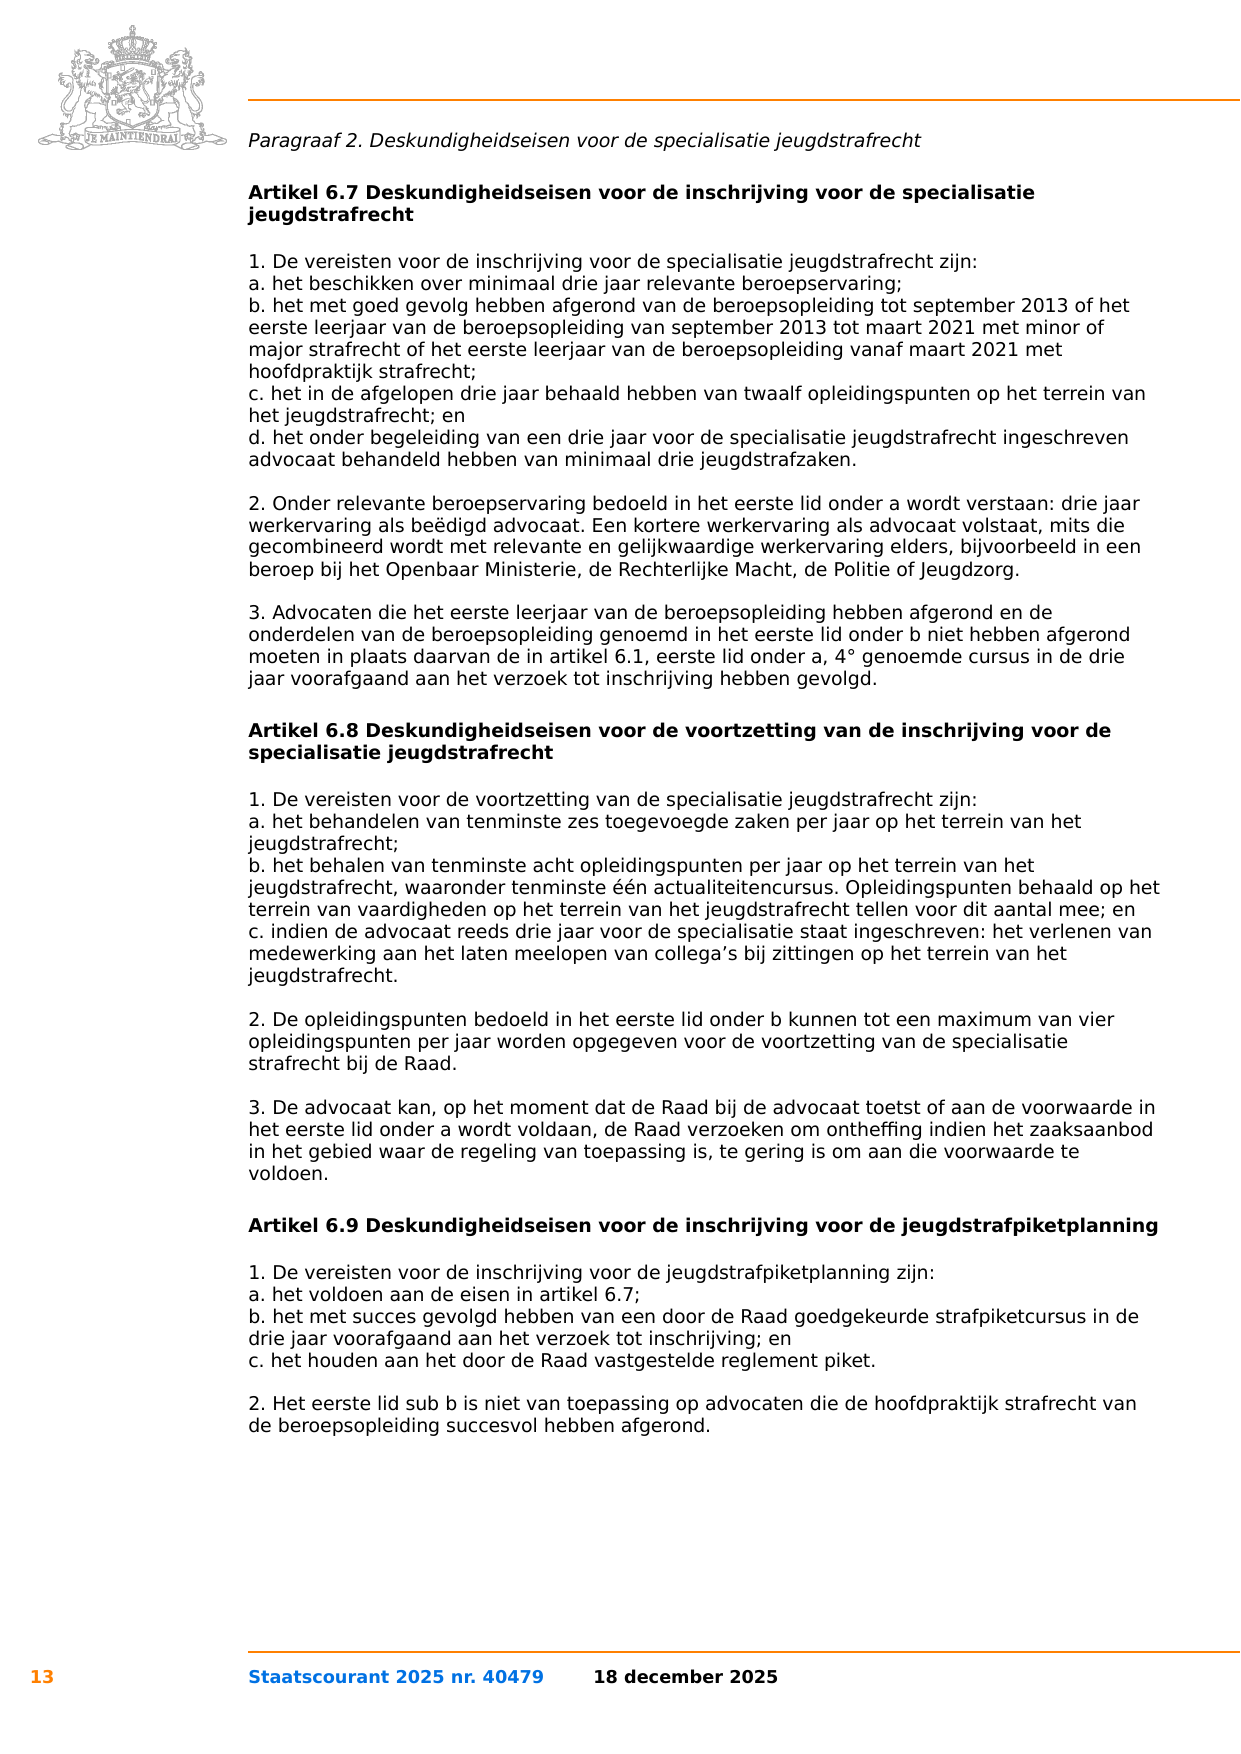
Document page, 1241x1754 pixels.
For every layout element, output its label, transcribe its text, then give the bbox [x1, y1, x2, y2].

picture [38, 25, 227, 150]
text c. indien de advocaat reeds drie jaar voor de specialisatie staat ingeschreven: het verlenen van medewerking aan het laten meelopen van collega’s bij zittingen op het terrein van het jeugdstrafrecht. [248, 921, 1163, 987]
text 2. Het eerste lid sub b is niet van toepassing op advocaten die de hoofdpraktijk strafrecht van de beroepsopleiding succesvol hebben afgerond. [248, 1393, 1163, 1437]
text 2. De opleidingspunten bedoeld in het eerste lid onder b kunnen tot een maximum van vier opleidingspunten per jaar worden opgegeven voor de voortzetting van de specialisatie strafrecht bij de Raad. [248, 1009, 1163, 1075]
subtitle Paragraaf 2. Deskundigheidseisen voor de specialisatie jeugdstrafrecht [248, 130, 1163, 152]
subtitle Artikel 6.7 Deskundigheidseisen voor de inschrijving voor de specialisatie jeugdstrafrecht [248, 182, 1163, 226]
text a. het voldoen aan de eisen in artikel 6.7; [248, 1283, 1163, 1306]
text c. het in de afgelopen drie jaar behaald hebben van twaalf opleidingspunten op het terrein van het jeugdstrafrecht; en [248, 383, 1163, 427]
text 3. Advocaten die het eerste leerjaar van de beroepsopleiding hebben afgerond en de onderdelen van de beroepsopleiding genoemd in het eerste lid onder b niet hebben afgerond moeten in plaats daarvan de in artikel 6.1, eerste lid onder a, 4° genoemde cursus in de drie jaar voorafgaand aan het verzoek tot inschrijving hebben gevolgd. [248, 602, 1163, 690]
text c. het houden aan het door de Raad vastgestelde reglement piket. [248, 1349, 1163, 1371]
subtitle Artikel 6.8 Deskundigheidseisen voor de voortzetting van de inschrijving voor de specialisatie jeugdstrafrecht [248, 720, 1163, 764]
text b. het behalen van tenminste acht opleidingspunten per jaar op het terrein van het jeugdstrafrecht, waaronder tenminste één actualiteitencursus. Opleidingspunten behaald op het terrein van vaardigheden op het terrein van het jeugdstrafrecht tellen voor dit aantal mee; en [248, 855, 1163, 921]
text 1. De vereisten voor de voortzetting van de specialisatie jeugdstrafrecht zijn: [248, 789, 1163, 811]
text b. het met succes gevolgd hebben van een door de Raad goedgekeurde strafpiketcursus in de drie jaar voorafgaand aan het verzoek tot inschrijving; en [248, 1306, 1163, 1349]
text 2. Onder relevante beroepservaring bedoeld in het eerste lid onder a wordt verstaan: drie jaar werkervaring als beëdigd advocaat. Een kortere werkervaring als advocaat volstaat, mits die gecombineerd wordt met relevante en gelijkwaardige werkervaring elders, bijvoorbeeld in een beroep bij het Openbaar Ministerie, de Rechterlijke Macht, de Politie of Jeugdzorg. [248, 492, 1163, 580]
text b. het met goed gevolg hebben afgerond van de beroepsopleiding tot september 2013 of het eerste leerjaar van de beroepsopleiding van september 2013 tot maart 2021 met minor of major strafrecht of het eerste leerjaar van de beroepsopleiding vanaf maart 2021 met hoofdpraktijk strafrecht; [248, 295, 1163, 383]
text d. het onder begeleiding van een drie jaar voor de specialisatie jeugdstrafrecht ingeschreven advocaat behandeld hebben van minimaal drie jeugdstrafzaken. [248, 427, 1163, 471]
text 3. De advocaat kan, op het moment dat de Raad bij de advocaat toetst of aan de voorwaarde in het eerste lid onder a wordt voldaan, de Raad verzoeken om ontheffing indien het zaaksaanbod in het gebied waar de regeling van toepassing is, te gering is om aan die voorwaarde te voldoen. [248, 1097, 1163, 1184]
text 1. De vereisten voor de inschrijving voor de jeugdstrafpiketplanning zijn: [248, 1262, 1163, 1283]
text a. het behandelen van tenminste zes toegevoegde zaken per jaar op het terrein van het jeugdstrafrecht; [248, 811, 1163, 855]
subtitle Artikel 6.9 Deskundigheidseisen voor de inschrijving voor de jeugdstrafpiketplanning [248, 1214, 1163, 1237]
text a. het beschikken over minimaal drie jaar relevante beroepservaring; [248, 273, 1163, 295]
text 1. De vereisten voor de inschrijving voor de specialisatie jeugdstrafrecht zijn: [248, 251, 1163, 273]
